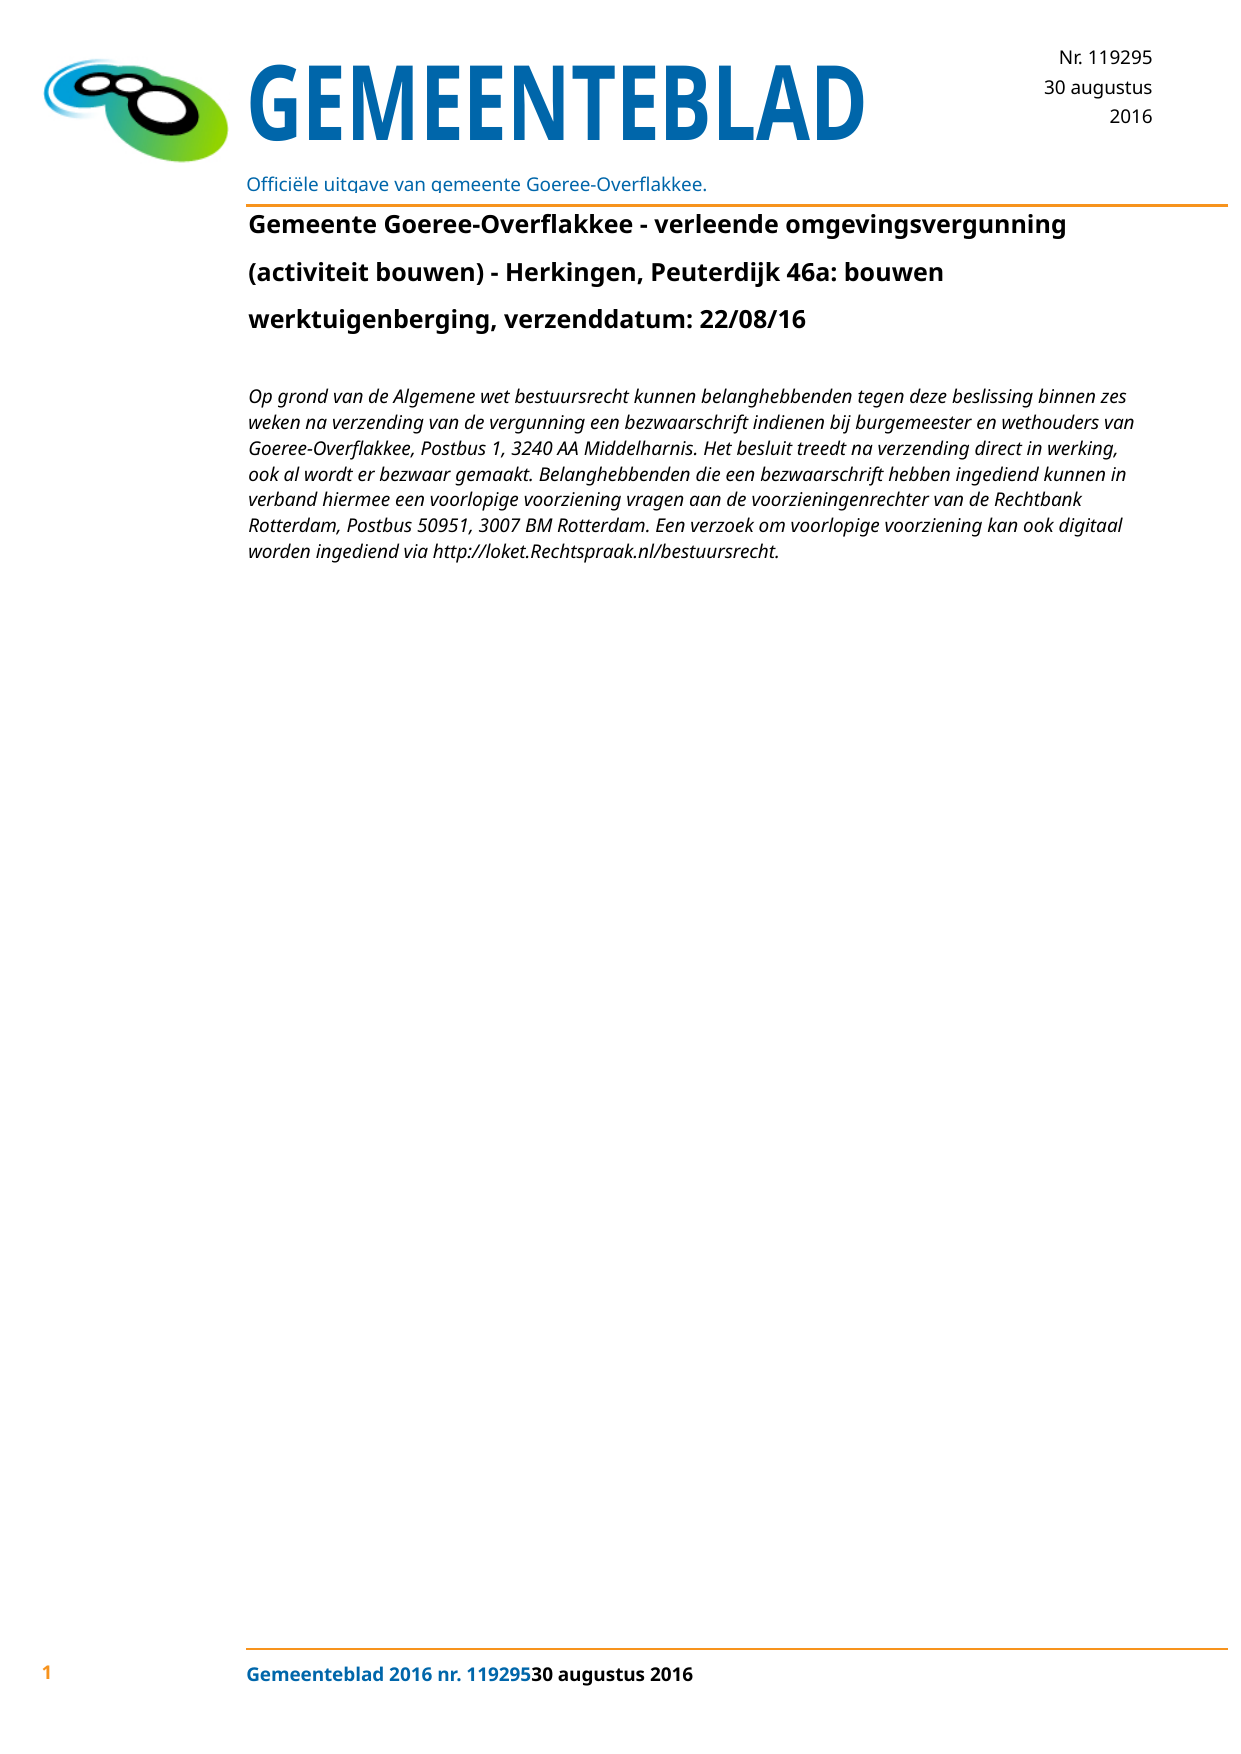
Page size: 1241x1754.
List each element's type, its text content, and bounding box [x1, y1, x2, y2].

picture [41, 47, 231, 172]
text Gemeente Goeree-Overflakkee - verleende omgevingsvergunning (activiteit bouwen) - Herkingen, Peuterdijk 46a: bouwen werktuigenberging, verzenddatum: 22/08/16 [248, 207, 1152, 336]
text Op grond van de Algemene wet bestuursrecht kunnen belanghebbenden tegen deze beslissing binnen zes weken na verzending van de vergunning een bezwaarschrift indienen bij burgemeester en wethouders van Goeree-Overflakkee, Postbus 1, 3240 AA Middelharnis. Het besluit treedt na verzending direct in werking, ook al wordt er bezwaar gemaakt. Belanghebbenden die een bezwaarschrift hebben ingediend kunnen in verband hiermee een voorlopige voorziening vragen aan de voorzieningenrechter van de Rechtbank Rotterdam, Postbus 50951, 3007 BM Rotterdam. Een verzoek om voorlopige voorziening kan ook digitaal worden ingediend via http://loket.Rechtspraak.nl/bestuursrecht. [248, 384, 1152, 564]
